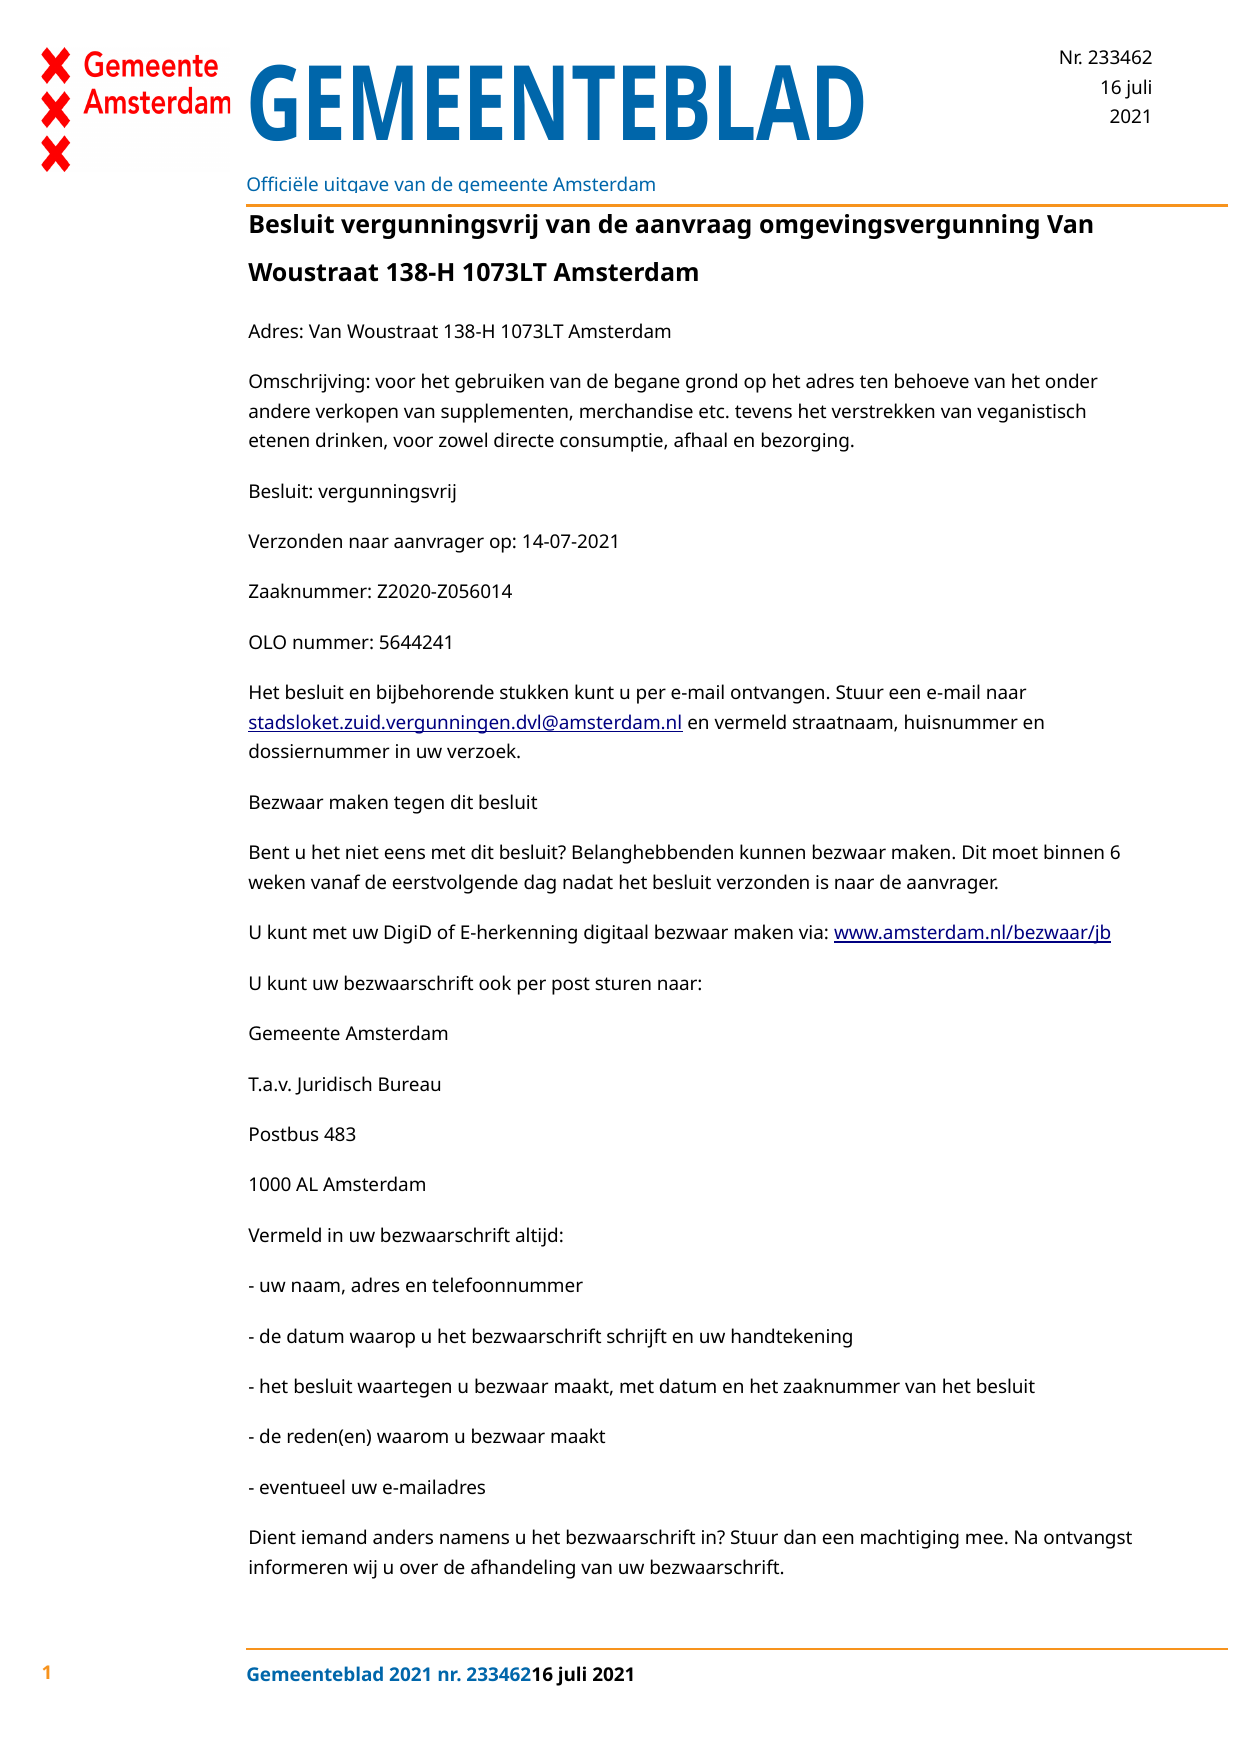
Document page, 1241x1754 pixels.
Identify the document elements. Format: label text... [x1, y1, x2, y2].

picture [41, 47, 231, 172]
text Bezwaar maken tegen dit besluit [248, 789, 1152, 815]
text Dient iemand anders namens u het bezwaarschrift in? Stuur dan een machtiging mee. Na ontvangst informeren wij u over de afhandeling van uw bezwaarschrift. [248, 1524, 1152, 1580]
text - de reden(en) waarom u bezwaar maakt [248, 1424, 1152, 1449]
text Omschrijving: voor het gebruiken van de begane grond op het adres ten behoeve van het onder andere verkopen van supplementen, merchandise etc. tevens het verstrekken van veganistisch etenen drinken, voor zowel directe consumptie, afhaal en bezorging. [248, 368, 1152, 453]
text T.a.v. Juridisch Bureau [248, 1071, 1152, 1097]
text Zaaknummer: Z2020-Z056014 [248, 579, 1152, 604]
text U kunt met uw DigiD of E-herkenning digitaal bezwaar maken via: www.amsterdam.nl/bezwaar/jb [248, 919, 1152, 945]
text - het besluit waartegen u bezwaar maakt, met datum en het zaaknummer van het besluit [248, 1373, 1152, 1399]
text Bent u het niet eens met dit besluit? Belanghebbenden kunnen bezwaar maken. Dit moet binnen 6 weken vanaf de eerstvolgende dag nadat het besluit verzonden is naar de aanvrager. [248, 839, 1152, 895]
text Verzonden naar aanvrager op: 14-07-2021 [248, 528, 1152, 554]
text Adres: Van Woustraat 138-H 1073LT Amsterdam [248, 318, 1152, 344]
text Postbus 483 [248, 1121, 1152, 1147]
text - de datum waarop u het bezwaarschrift schrijft en uw handtekening [248, 1323, 1152, 1349]
text OLO nummer: 5644241 [248, 629, 1152, 655]
text - eventueel uw e-mailadres [248, 1474, 1152, 1500]
text Het besluit en bijbehorende stukken kunt u per e-mail ontvangen. Stuur een e-mail naar stadsloket.zuid.vergunningen.dvl@amsterdam.nl en vermeld straatnaam, huisnummer en dossiernummer in uw verzoek. [248, 679, 1152, 764]
text U kunt uw bezwaarschrift ook per post sturen naar: [248, 970, 1152, 996]
text 1000 AL Amsterdam [248, 1172, 1152, 1197]
text Besluit vergunningsvrij van de aanvraag omgevingsvergunning Van Woustraat 138-H 1073LT Amsterdam [248, 207, 1152, 288]
text Besluit: vergunningsvrij [248, 478, 1152, 504]
text Gemeente Amsterdam [248, 1020, 1152, 1046]
text - uw naam, adres en telefoonnummer [248, 1272, 1152, 1298]
text Vermeld in uw bezwaarschrift altijd: [248, 1222, 1152, 1248]
